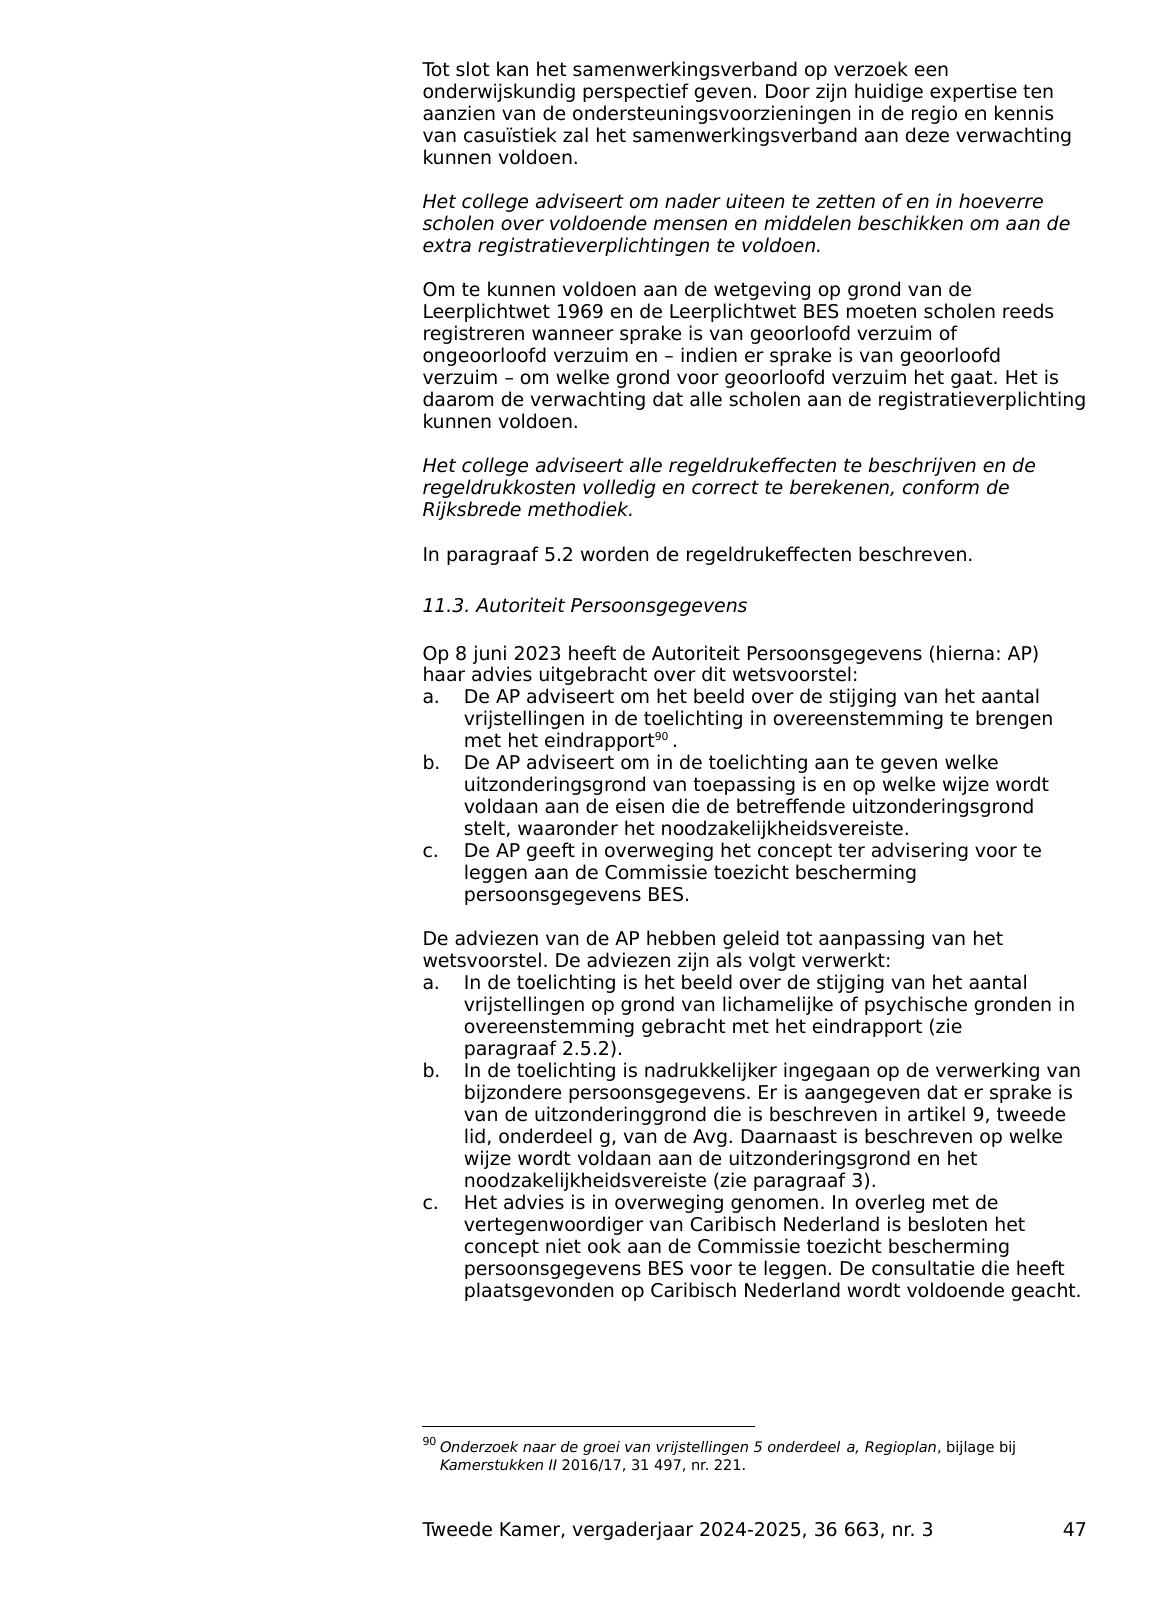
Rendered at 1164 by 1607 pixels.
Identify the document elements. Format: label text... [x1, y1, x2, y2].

text In paragraaf 5.2 worden de regeldrukeffecten beschreven. [422, 543, 1087, 565]
text Het college adviseert om nader uiteen te zetten of en in hoeverre scholen over voldoende mensen en middelen beschikken om aan de extra registratieverplichtingen te voldoen. [422, 191, 1087, 257]
text c. Het advies is in overweging genomen. In overleg met de vertegenwoordiger van Caribisch Nederland is besloten het concept niet ook aan de Commissie toezicht bescherming persoonsgegevens BES voor te leggen. De consultatie die heeft plaatsgevonden op Caribisch Nederland wordt voldoende geacht. [422, 1192, 1087, 1302]
text b. In de toelichting is nadrukkelijker ingegaan op de verwerking van bijzondere persoonsgegevens. Er is aangegeven dat er sprake is van de uitzonderinggrond die is beschreven in artikel 9, tweede lid, onderdeel g, van de Avg. Daarnaast is beschreven op welke wijze wordt voldaan aan de uitzonderingsgrond en het noodzakelijkheidsvereiste (zie paragraaf 3). [422, 1060, 1087, 1192]
text Om te kunnen voldoen aan de wetgeving op grond van de Leerplichtwet 1969 en de Leerplichtwet BES moeten scholen reeds registreren wanneer sprake is van geoorloofd verzuim of ongeoorloofd verzuim en – indien er sprake is van geoorloofd verzuim – om welke grond voor geoorloofd verzuim het gaat. Het is daarom de verwachting dat alle scholen aan de registratieverplichting kunnen voldoen. [422, 279, 1087, 433]
text Onderzoek naar de groei van vrijstellingen 5 onderdeel a, Regioplan, bijlage bij Kamerstukken II 2016/17, 31 497, nr. 221. [422, 1435, 1087, 1474]
text b. De AP adviseert om in de toelichting aan te geven welke uitzonderingsgrond van toepassing is en op welke wijze wordt voldaan aan de eisen die de betreffende uitzonderingsgrond stelt, waaronder het noodzakelijkheidsvereiste. [422, 752, 1087, 840]
text Tot slot kan het samenwerkingsverband op verzoek een onderwijskundig perspectief geven. Door zijn huidige expertise ten aanzien van de ondersteuningsvoorzieningen in de regio en kennis van casuïstiek zal het samenwerkingsverband aan deze verwachting kunnen voldoen. [422, 59, 1087, 169]
text Het college adviseert alle regeldrukeffecten te beschrijven en de regeldrukkosten volledig en correct te berekenen, conform de Rijksbrede methodiek. [422, 455, 1087, 521]
text De adviezen van de AP hebben geleid tot aanpassing van het wetsvoorstel. De adviezen zijn als volgt verwerkt: [422, 928, 1087, 972]
text a. De AP adviseert om het beeld over de stijging van het aantal vrijstellingen in de toelichting in overeenstemming te brengen met het eindrapport. [422, 686, 1087, 752]
text c. De AP geeft in overweging het concept ter advisering voor te leggen aan de Commissie toezicht bescherming persoonsgegevens BES. [422, 840, 1087, 906]
text Op 8 juni 2023 heeft de Autoriteit Persoonsgegevens (hierna: AP) haar advies uitgebracht over dit wetsvoorstel: [422, 642, 1087, 686]
text a. In de toelichting is het beeld over de stijging van het aantal vrijstellingen op grond van lichamelijke of psychische gronden in overeenstemming gebracht met het eindrapport (zie paragraaf 2.5.2). [422, 972, 1087, 1060]
subtitle 11.3. Autoriteit Persoonsgegevens [422, 595, 1087, 617]
